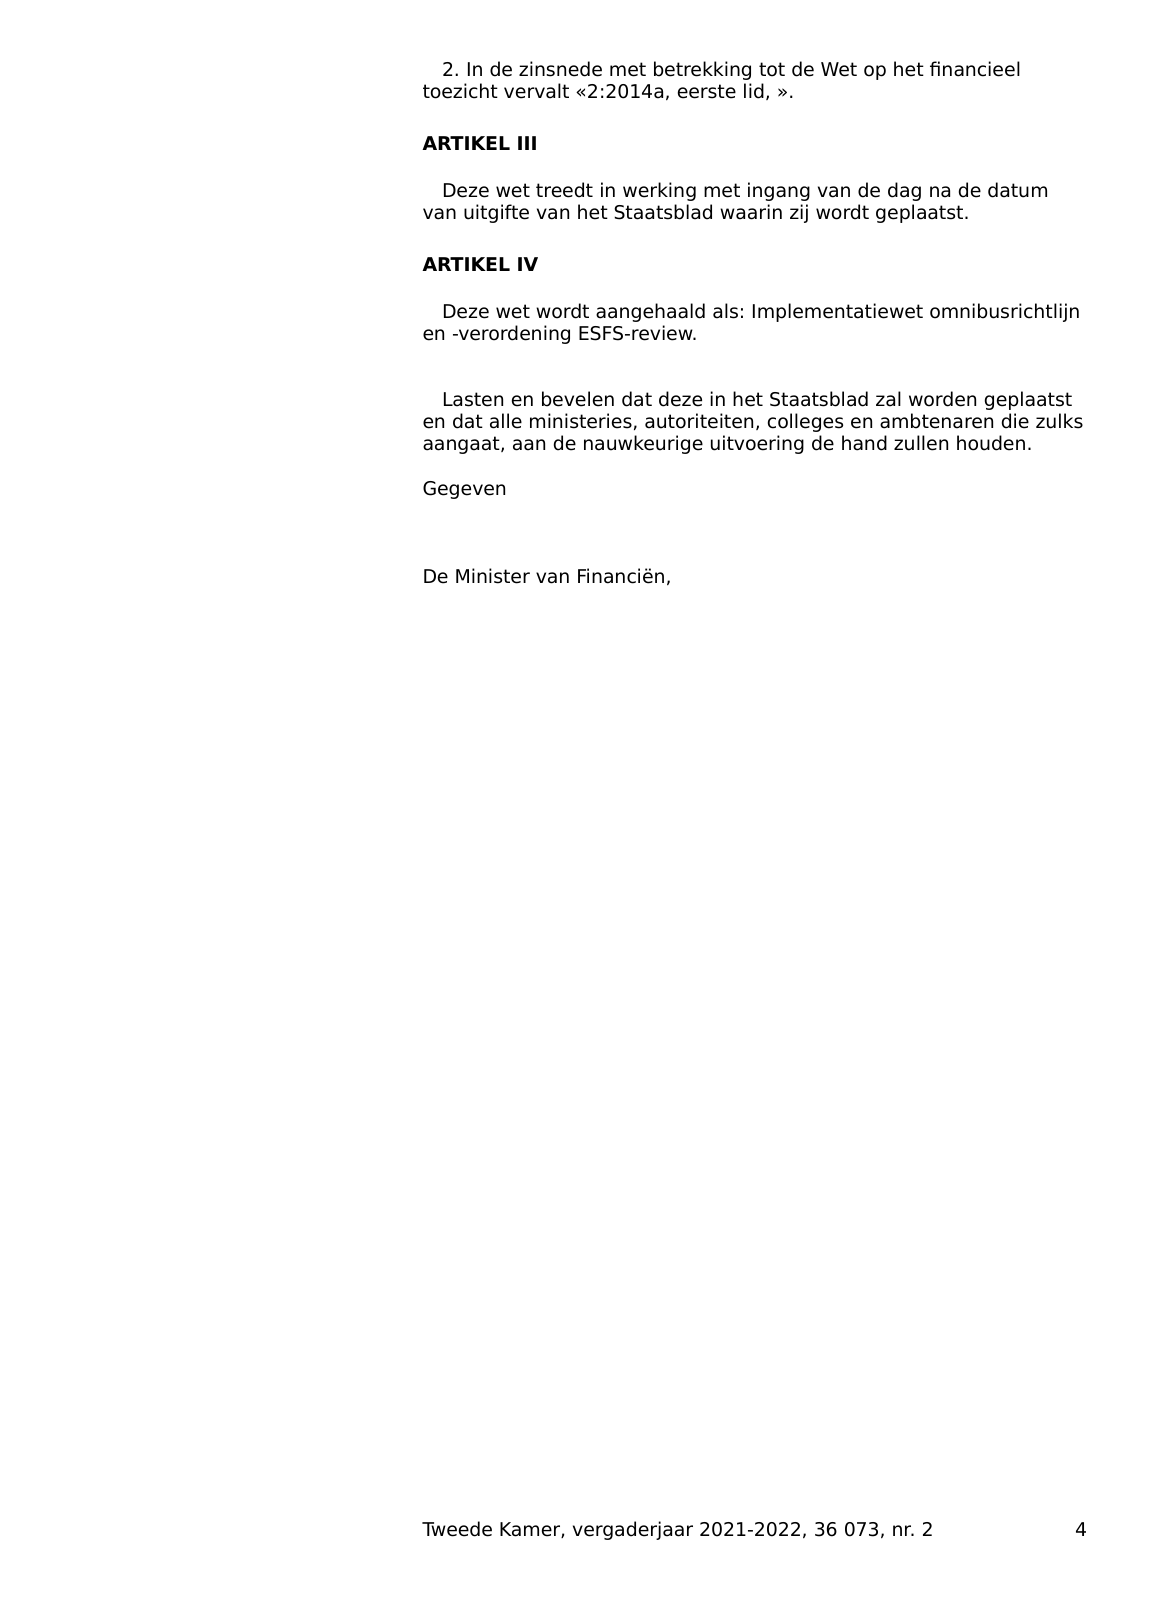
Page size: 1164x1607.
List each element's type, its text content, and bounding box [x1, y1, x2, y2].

subtitle ARTIKEL III [422, 133, 1087, 155]
text De Minister van Financiën, [422, 566, 1087, 588]
text Gegeven [422, 477, 1087, 499]
text Deze wet wordt aangehaald als: Implementatiewet omnibusrichtlijn en -verordening ESFS-review. [422, 301, 1087, 345]
text Lasten en bevelen dat deze in het Staatsblad zal worden geplaatst en dat alle ministeries, autoriteiten, colleges en ambtenaren die zulks aangaat, aan de nauwkeurige uitvoering de hand zullen houden. [422, 389, 1087, 455]
text 2. In de zinsnede met betrekking tot de Wet op het financieel toezicht vervalt «2:2014a, eerste lid, ». [422, 59, 1087, 103]
text Deze wet treedt in werking met ingang van de dag na de datum van uitgifte van het Staatsblad waarin zij wordt geplaatst. [422, 180, 1087, 224]
subtitle ARTIKEL IV [422, 254, 1087, 276]
